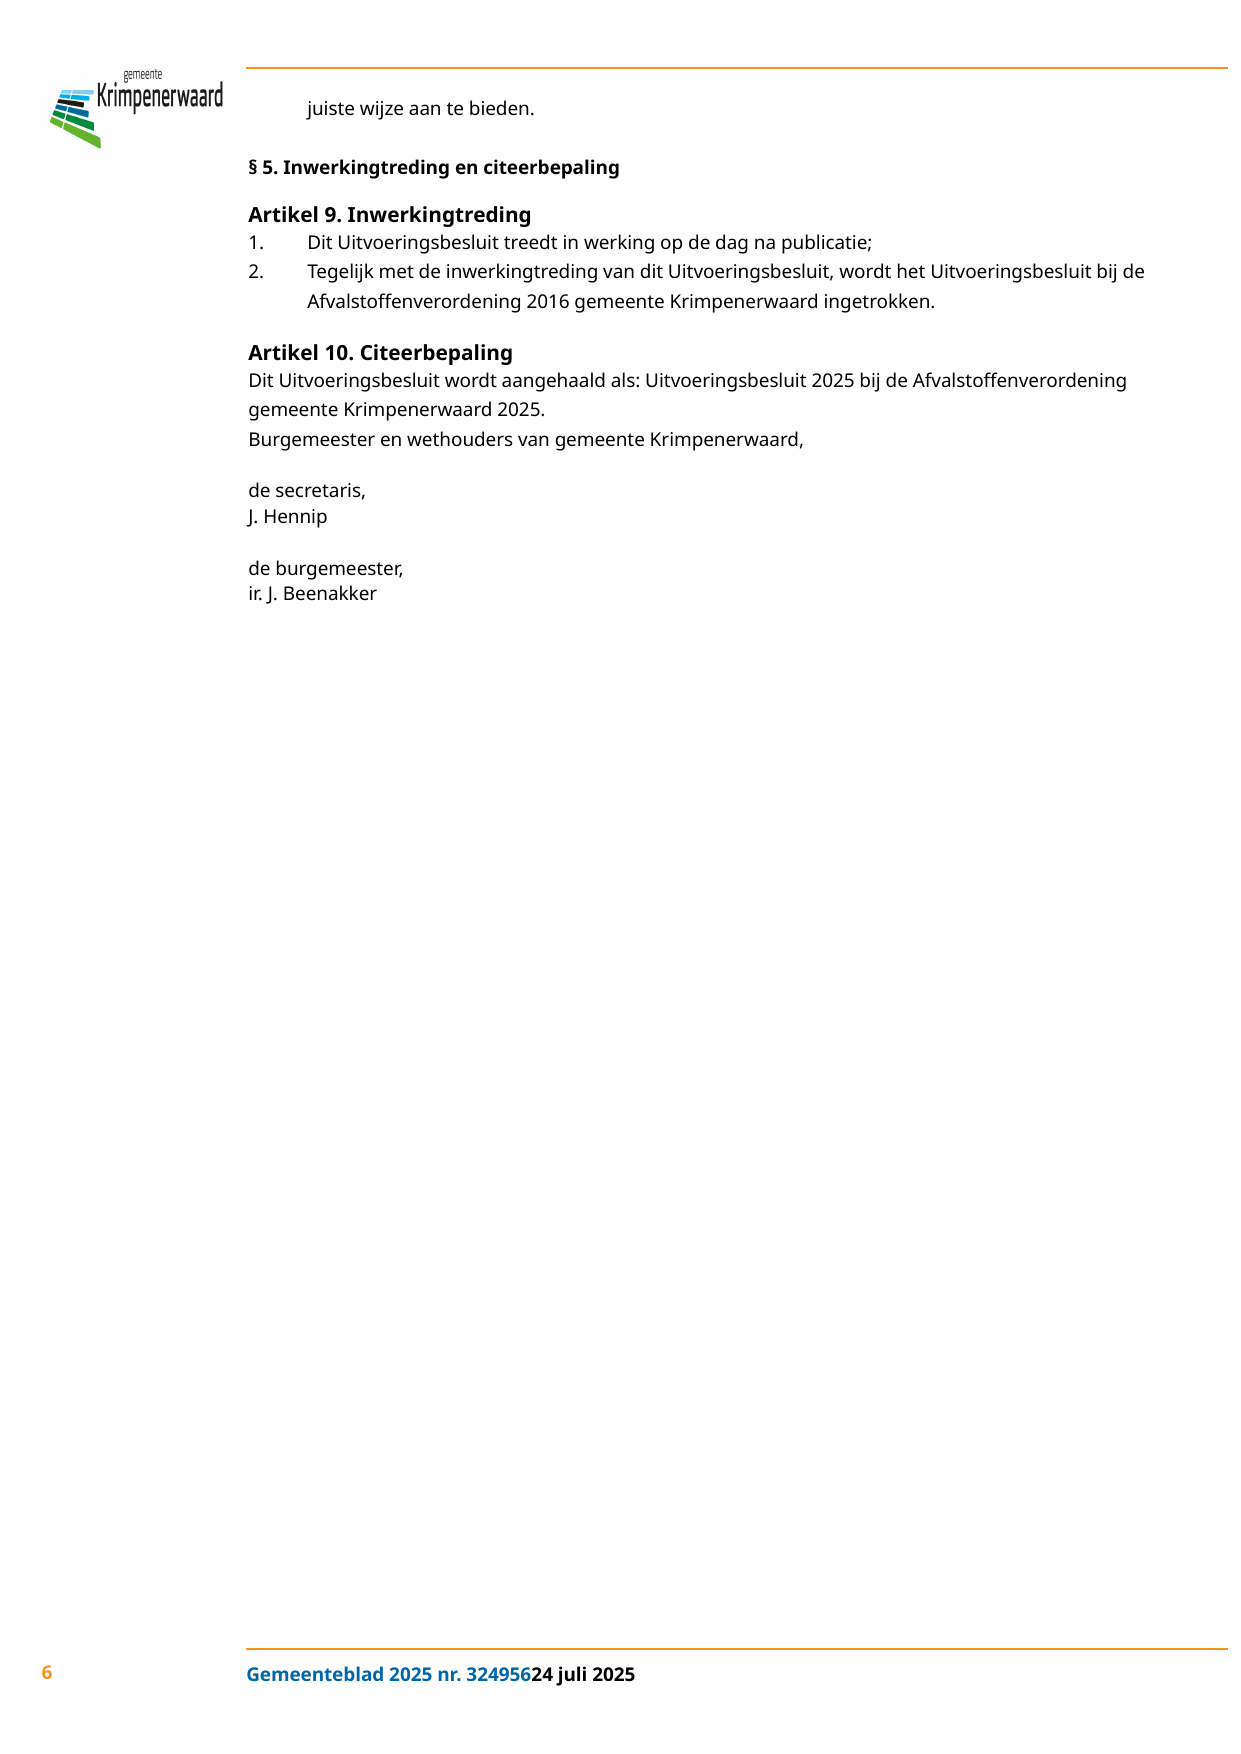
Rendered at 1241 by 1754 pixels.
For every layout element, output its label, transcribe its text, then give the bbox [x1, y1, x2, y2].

text Dit Uitvoeringsbesluit wordt aangehaald als: Uitvoeringsbesluit 2025 bij de Afvalstoffenverordening gemeente Krimpenerwaard 2025. [248, 367, 1152, 422]
text de burgemeester, [248, 555, 1152, 581]
text Artikel 9. Inwerkingtreding [248, 201, 1152, 229]
text Artikel 10. Citeerbepaling [248, 338, 1152, 367]
text Burgemeester en wethouders van gemeente Krimpenerwaard, [248, 426, 1152, 452]
text ir. J. Beenakker [248, 581, 1152, 606]
text § 5. Inwerkingtreding en citeerbepaling [248, 154, 1152, 180]
picture [41, 47, 231, 172]
list Tegelijk met de inwerkingtreding van dit Uitvoeringsbesluit, wordt het Uitvoeringsbesluit bij de Afvalstoffenverordening 2016 gemeente Krimpenerwaard ingetrokken. [248, 258, 1152, 314]
text J. Hennip [248, 503, 1152, 529]
text de secretaris, [248, 478, 1152, 503]
list juiste wijze aan te bieden. [248, 95, 1152, 121]
list Dit Uitvoeringsbesluit treedt in werking op de dag na publicatie; [248, 229, 1152, 255]
